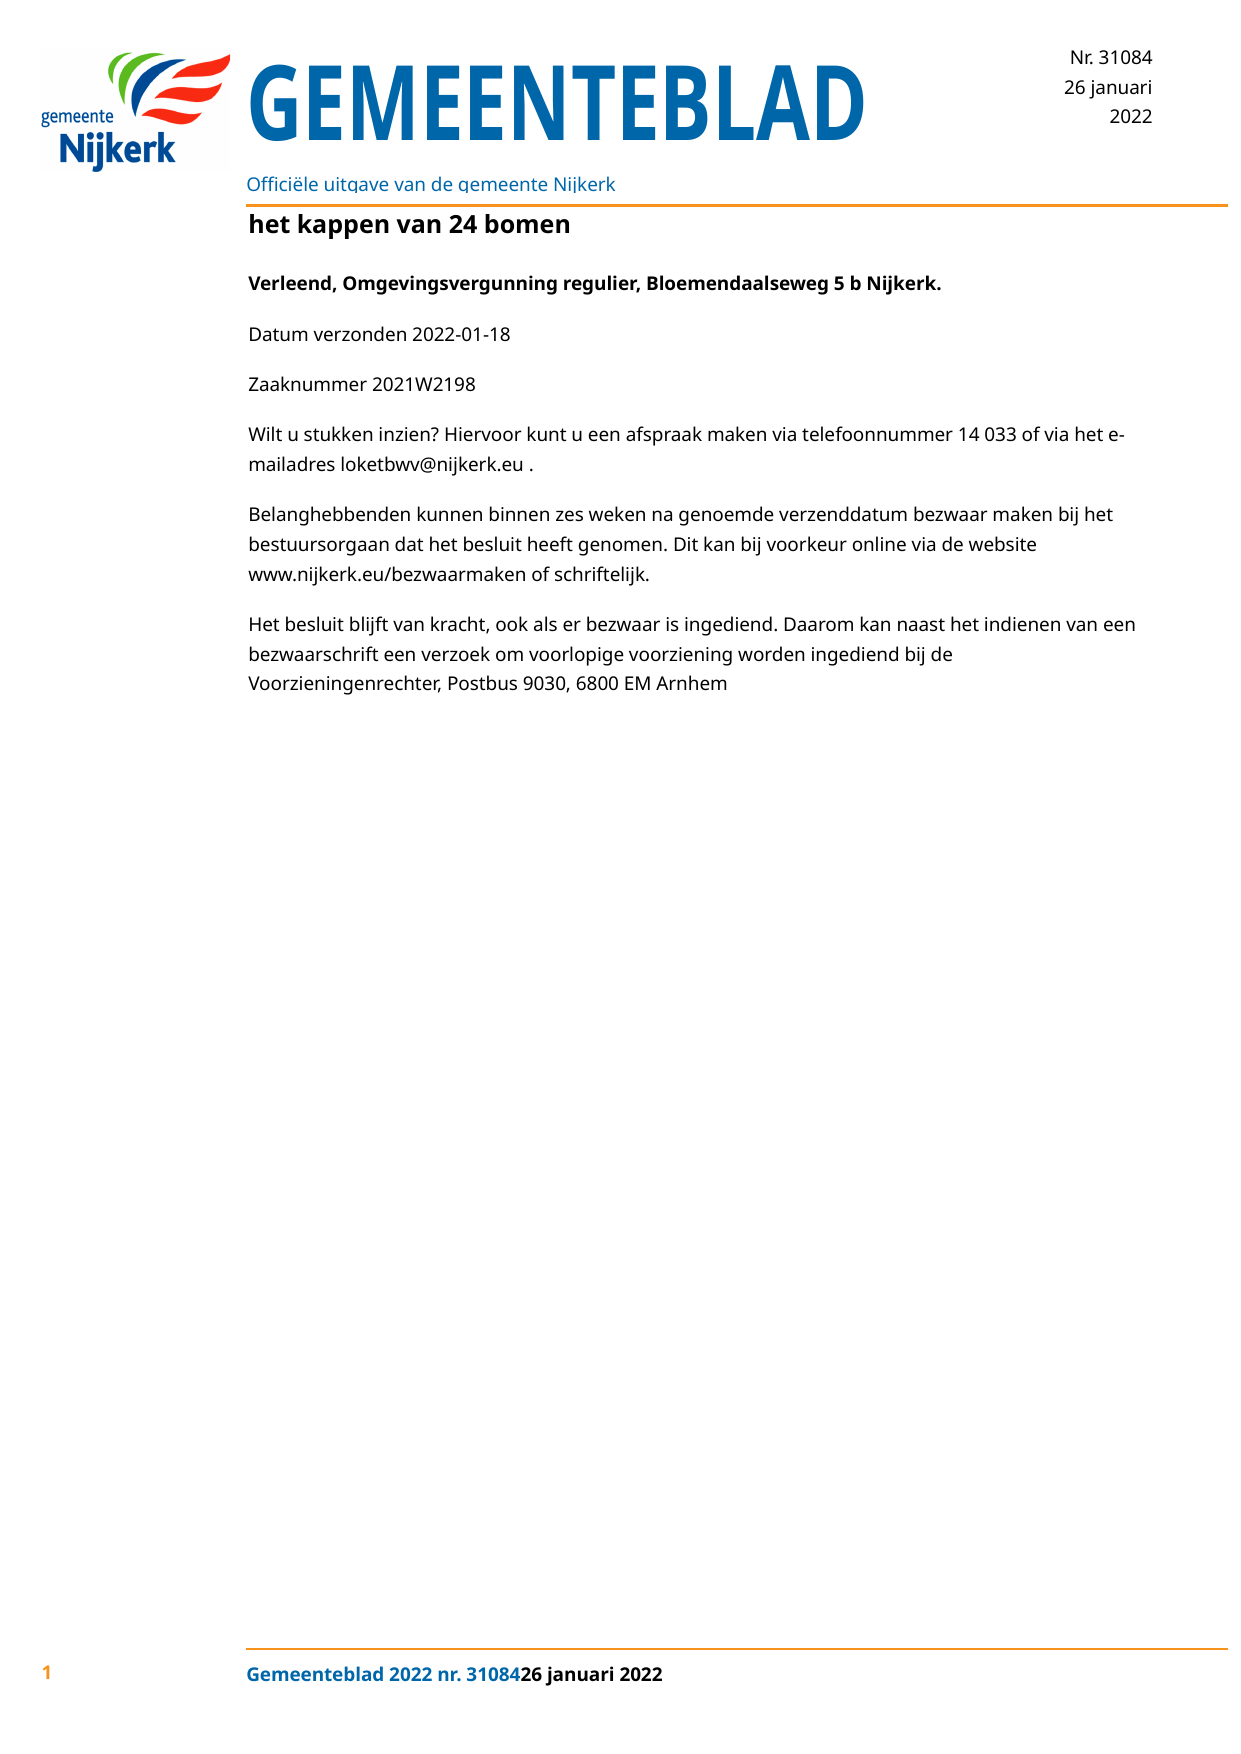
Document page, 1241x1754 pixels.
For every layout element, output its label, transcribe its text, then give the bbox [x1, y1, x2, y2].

text Datum verzonden 2022-01-18 [248, 321, 1152, 346]
picture [41, 47, 231, 172]
text Verleend, Omgevingsvergunning regulier, Bloemendaalseweg 5 b Nijkerk. [248, 270, 1152, 296]
text het kappen van 24 bomen [248, 207, 1152, 241]
text Zaaknummer 2021W2198 [248, 371, 1152, 397]
text Belanghebbenden kunnen binnen zes weken na genoemde verzenddatum bezwaar maken bij het bestuursorgaan dat het besluit heeft genomen. Dit kan bij voorkeur online via de website www.nijkerk.eu/bezwaarmaken of schriftelijk. [248, 502, 1152, 586]
text Het besluit blijft van kracht, ook als er bezwaar is ingediend. Daarom kan naast het indienen van een bezwaarschrift een verzoek om voorlopige voorziening worden ingediend bij de Voorzieningenrechter, Postbus 9030, 6800 EM Arnhem [248, 611, 1152, 696]
text Wilt u stukken inzien? Hiervoor kunt u een afspraak maken via telefoonnummer 14 033 of via het e-mailadres loketbwv@nijkerk.eu . [248, 422, 1152, 477]
